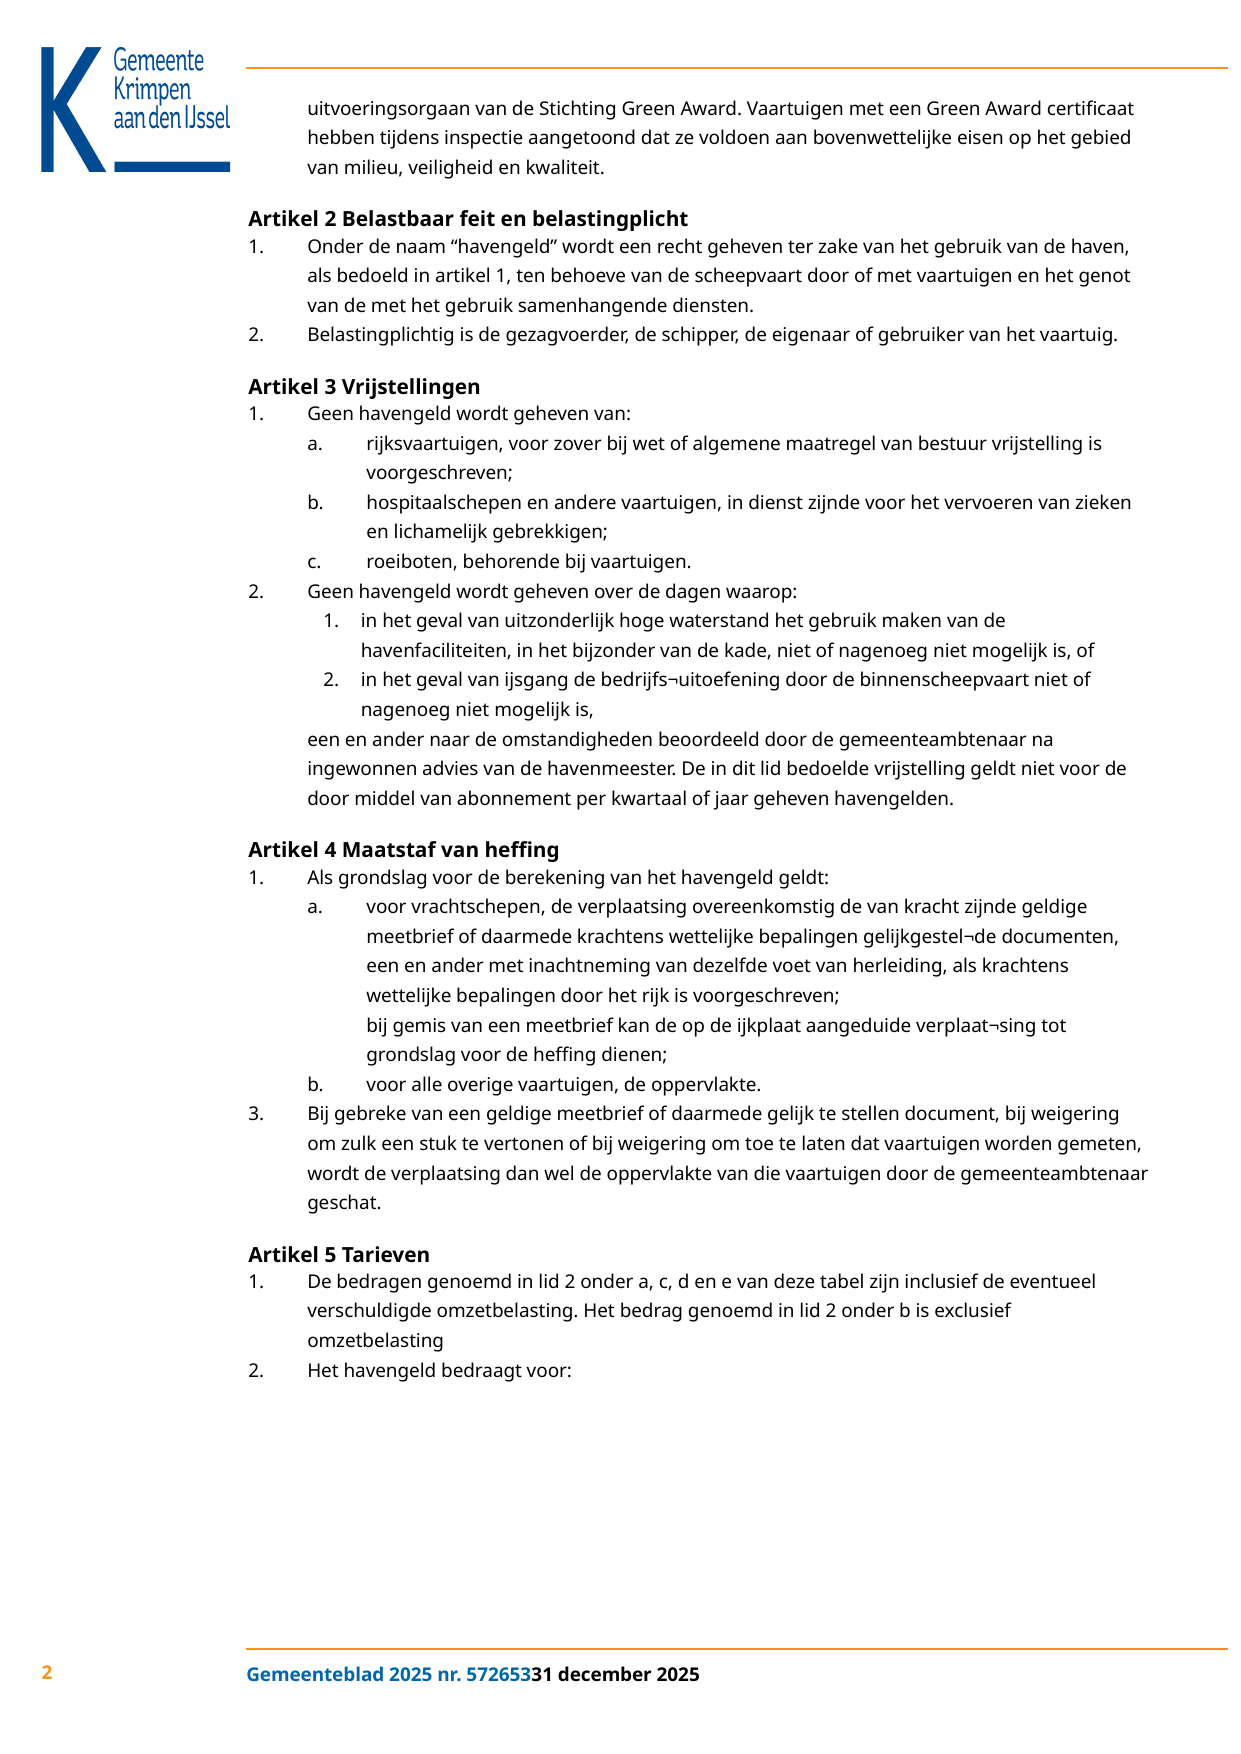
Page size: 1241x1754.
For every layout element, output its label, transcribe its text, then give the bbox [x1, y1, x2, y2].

list Bij gebreke van een geldige meetbrief of daarmede gelijk te stellen document, bij weigering om zulk een stuk te vertonen of bij weigering om toe te laten dat vaartuigen worden gemeten, wordt de verplaatsing dan wel de oppervlakte van die vaartuigen door de gemeenteambtenaar geschat. [248, 1101, 1152, 1215]
list roeiboten, behorende bij vaartuigen. [307, 548, 1152, 574]
picture [41, 47, 231, 172]
list rijksvaartuigen, voor zover bij wet of algemene maatregel van bestuur vrijstelling is voorgeschreven; [307, 430, 1152, 485]
list in het geval van ijsgang de bedrijfs¬uitoefening door de binnenscheepvaart niet of nagenoeg niet mogelijk is, [323, 667, 1152, 722]
list voor alle overige vaartuigen, de oppervlakte. [307, 1071, 1152, 1097]
list Het havengeld bedraagt voor: [248, 1357, 1152, 1383]
list voor vrachtschepen, de verplaatsing overeenkomstig de van kracht zijnde geldige meetbrief of daarmede krachtens wettelijke bepalingen gelijkgestel¬de documenten, een en ander met inachtneming van dezelfde voet van herleiding, als krachtens wettelijke bepalingen door het rijk is voorgeschreven; [307, 893, 1152, 1008]
list Onder de naam “havengeld” wordt een recht geheven ter zake van het gebruik van de haven, als bedoeld in artikel 1, ten behoeve van de scheepvaart door of met vaartuigen en het genot van de met het gebruik samenhangende diensten. [248, 233, 1152, 318]
list uitvoeringsorgaan van de Stichting Green Award. Vaartuigen met een Green Award certificaat hebben tijdens inspectie aangetoond dat ze voldoen aan bovenwettelijke eisen op het gebied van milieu, veiligheid en kwaliteit. [248, 95, 1152, 180]
list hospitaalschepen en andere vaartuigen, in dienst zijnde voor het vervoeren van zieken en lichamelijk gebrekkigen; [307, 489, 1152, 544]
list in het geval van uitzonderlijk hoge waterstand het gebruik maken van de havenfaciliteiten, in het bijzonder van de kade, niet of nagenoeg niet mogelijk is, of [323, 607, 1152, 663]
list Geen havengeld wordt geheven van: [248, 400, 1152, 426]
list Als grondslag voor de berekening van het havengeld geldt: [248, 864, 1152, 889]
list een en ander naar de omstandigheden beoordeeld door de gemeenteambtenaar na ingewonnen advies van de havenmeester. De in dit lid bedoelde vrijstelling geldt niet voor de door middel van abonnement per kwartaal of jaar geheven havengelden. [248, 726, 1152, 811]
list Belastingplichtig is de gezagvoerder, de schipper, de eigenaar of gebruiker van het vaartuig. [248, 322, 1152, 347]
text Artikel 2 Belastbaar feit en belastingplicht [248, 204, 1152, 233]
text Artikel 5 Tarieven [248, 1240, 1152, 1268]
text Artikel 4 Maatstaf van heffing [248, 835, 1152, 864]
list Geen havengeld wordt geheven over de dagen waarop: [248, 578, 1152, 604]
list bij gemis van een meetbrief kan de op de ijkplaat aangeduide verplaat¬sing tot grondslag voor de heffing dienen; [307, 1012, 1152, 1067]
list De bedragen genoemd in lid 2 onder a, c, d en e van deze tabel zijn inclusief de eventueel verschuldigde omzetbelasting. Het bedrag genoemd in lid 2 onder b is exclusief omzetbelasting [248, 1268, 1152, 1353]
text Artikel 3 Vrijstellingen [248, 372, 1152, 400]
